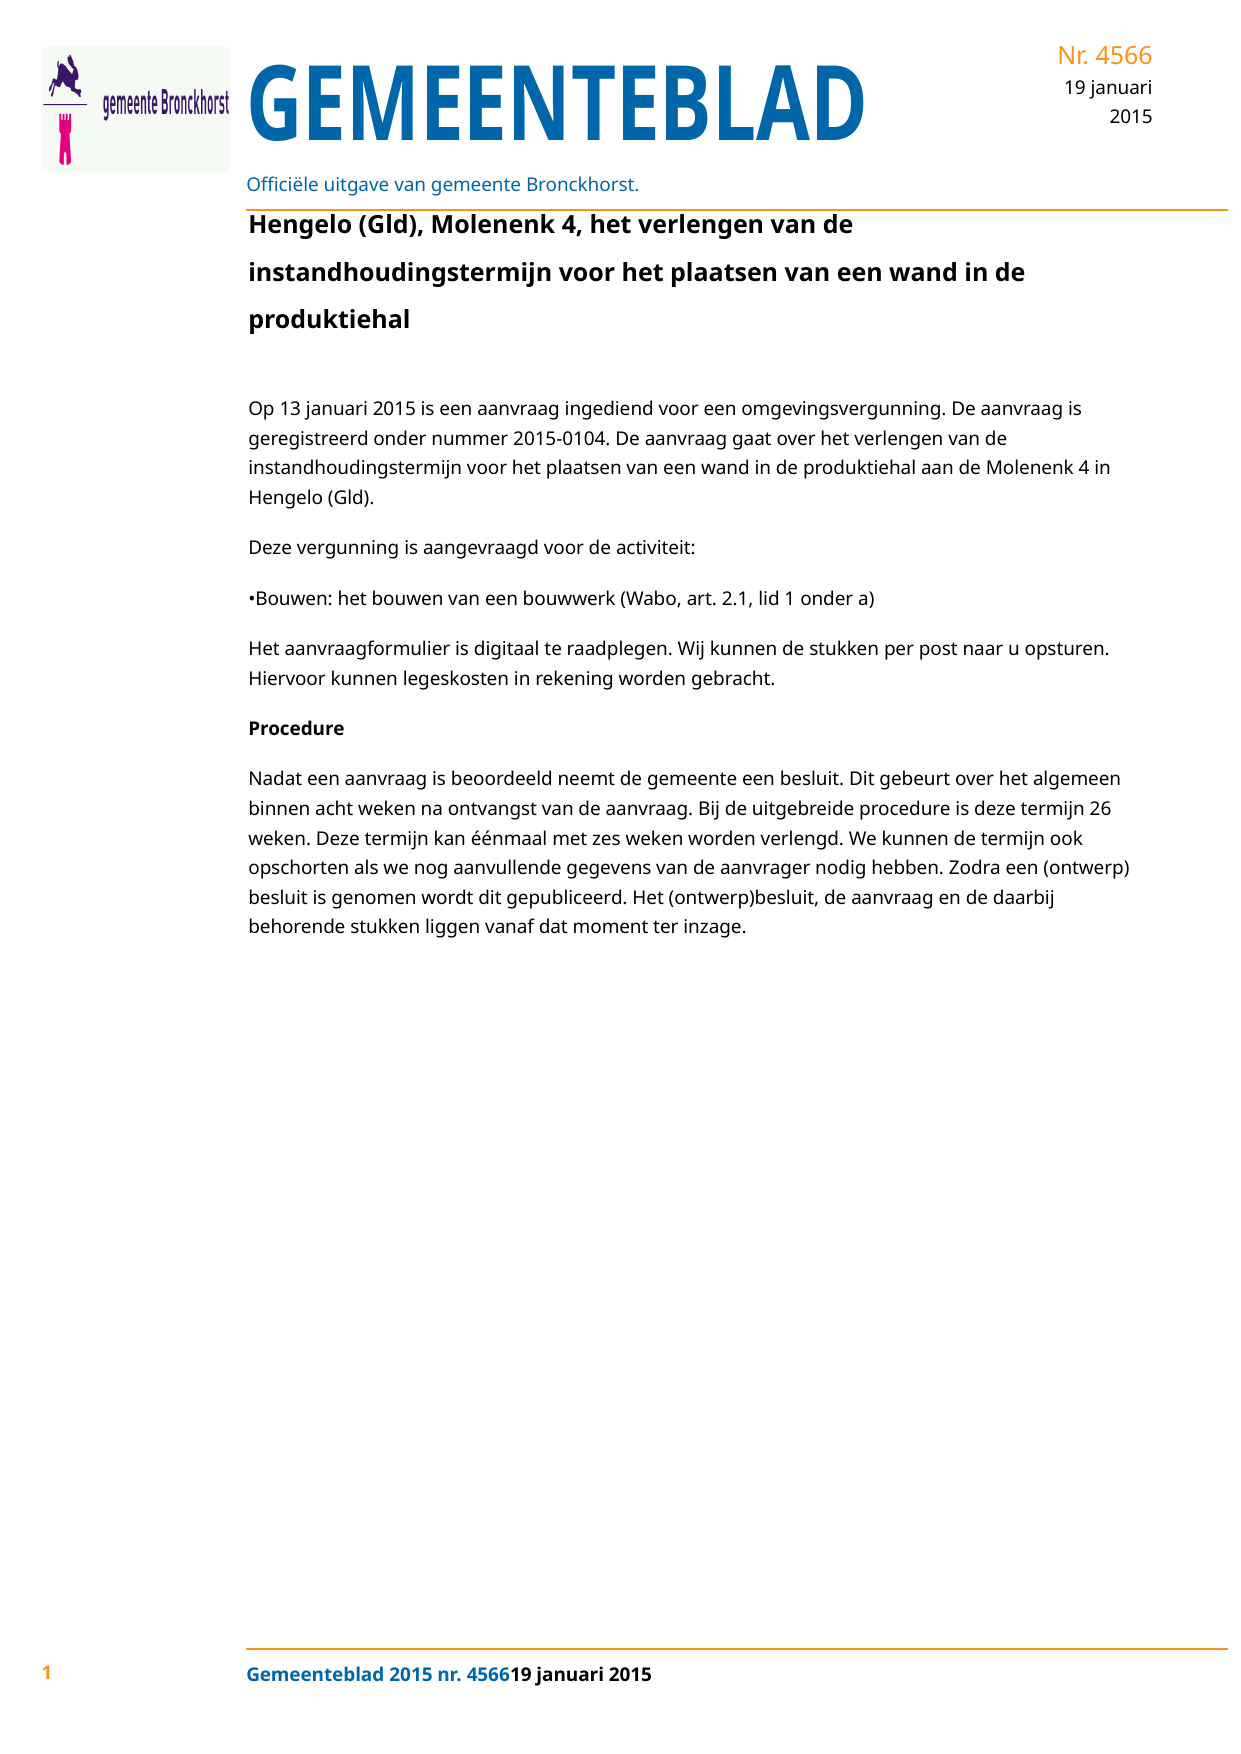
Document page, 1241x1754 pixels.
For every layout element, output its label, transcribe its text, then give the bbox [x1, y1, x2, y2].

text Procedure [248, 715, 1152, 741]
text •Bouwen: het bouwen van een bouwwerk (Wabo, art. 2.1, lid 1 onder a) [248, 585, 1152, 610]
text Deze vergunning is aangevraagd voor de activiteit: [248, 534, 1152, 560]
text Op 13 januari 2015 is een aanvraag ingediend voor een omgevingsvergunning. De aanvraag is geregistreerd onder nummer 2015-0104. De aanvraag gaat over het verlengen van de instandhoudingstermijn voor het plaatsen van een wand in de produktiehal aan de Molenenk 4 in Hengelo (Gld). [248, 395, 1152, 509]
text Nadat een aanvraag is beoordeeld neemt de gemeente een besluit. Dit gebeurt over het algemeen binnen acht weken na ontvangst van de aanvraag. Bij de uitgebreide procedure is deze termijn 26 weken. Deze termijn kan éénmaal met zes weken worden verlengd. We kunnen de termijn ook opschorten als we nog aanvullende gegevens van de aanvrager nodig hebben. Zodra een (ontwerp) besluit is genomen wordt dit gepubliceerd. Het (ontwerp)besluit, de aanvraag en de daarbij behorende stukken liggen vanaf dat moment ter inzage. [248, 766, 1152, 939]
text Het aanvraagformulier is digitaal te raadplegen. Wij kunnen de stukken per post naar u opsturen. Hiervoor kunnen legeskosten in rekening worden gebracht. [248, 635, 1152, 690]
text Hengelo (Gld), Molenenk 4, het verlengen van de instandhoudingstermijn voor het plaatsen van een wand in de produktiehal [248, 211, 1152, 336]
picture [41, 47, 231, 172]
